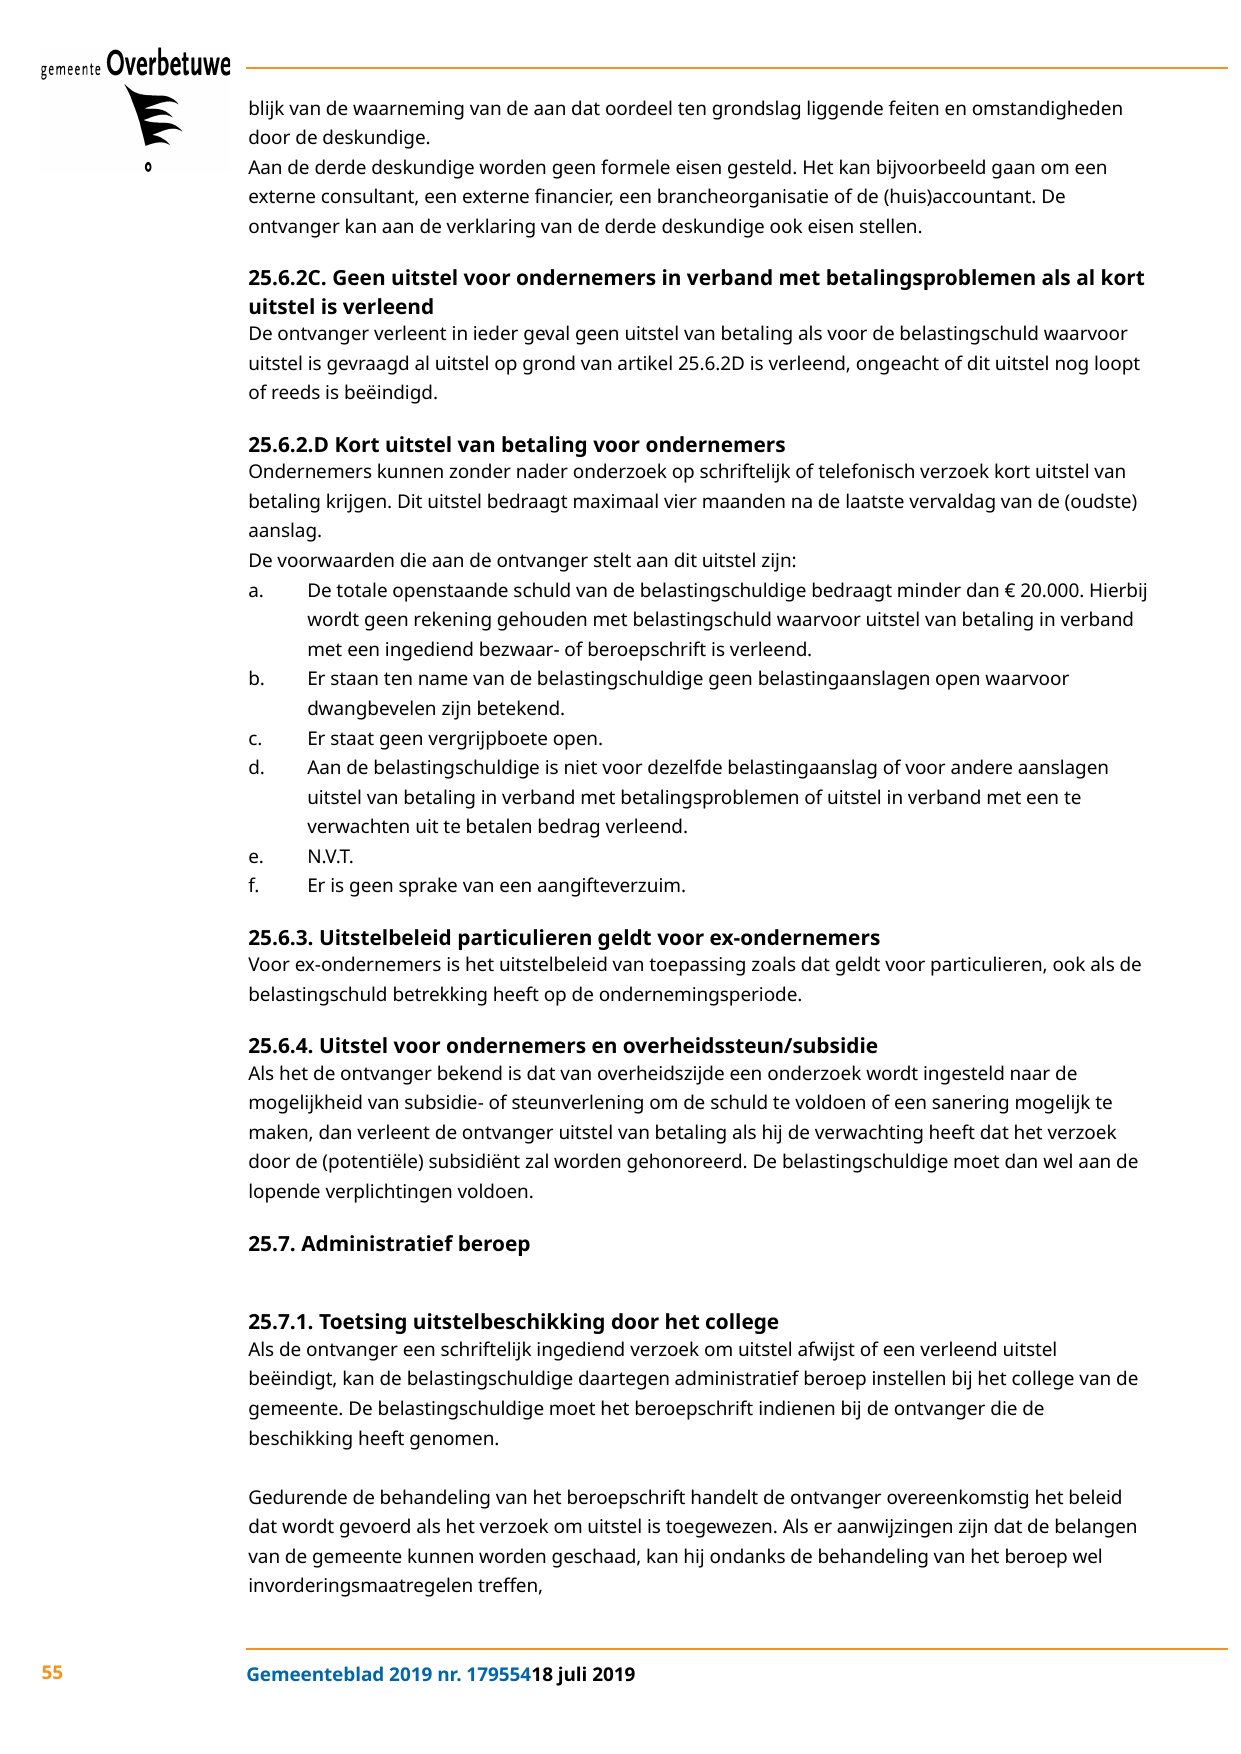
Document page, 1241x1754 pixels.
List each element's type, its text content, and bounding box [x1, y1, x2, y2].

text De ontvanger verleent in ieder geval geen uitstel van betaling als voor de belastingschuld waarvoor uitstel is gevraagd al uitstel op grond van artikel 25.6.2D is verleend, ongeacht of dit uitstel nog loopt of reeds is beëindigd. [248, 320, 1152, 405]
text 25.6.4. Uitstel voor ondernemers en overheidssteun/subsidie [248, 1031, 1152, 1060]
text 25.6.2.D Kort uitstel van betaling voor ondernemers [248, 430, 1152, 458]
list Er staat geen vergrijpboete open. [248, 725, 1152, 750]
text 25.7. Administratief beroep [248, 1229, 1152, 1257]
text Ondernemers kunnen zonder nader onderzoek op schriftelijk of telefonisch verzoek kort uitstel van betaling krijgen. Dit uitstel bedraagt maximaal vier maanden na de laatste vervaldag van de (oudste) aanslag. [248, 458, 1152, 543]
list De totale openstaande schuld van de belastingschuldige bedraagt minder dan € 20.000. Hierbij wordt geen rekening gehouden met belastingschuld waarvoor uitstel van betaling in verband met een ingediend bezwaar- of beroepschrift is verleend. [248, 577, 1152, 662]
list Er is geen sprake van een aangifteverzuim. [248, 873, 1152, 898]
list Aan de belastingschuldige is niet voor dezelfde belastingaanslag of voor andere aanslagen uitstel van betaling in verband met betalingsproblemen of uitstel in verband met een te verwachten uit te betalen bedrag verleend. [248, 754, 1152, 839]
text Voor ex-ondernemers is het uitstelbeleid van toepassing zoals dat geldt voor particulieren, ook als de belastingschuld betrekking heeft op de ondernemingsperiode. [248, 951, 1152, 1007]
text Gedurende de behandeling van het beroepschrift handelt de ontvanger overeenkomstig het beleid dat wordt gevoerd als het verzoek om uitstel is toegewezen. Als er aanwijzingen zijn dat de belangen van de gemeente kunnen worden geschaad, kan hij ondanks de behandeling van het beroep wel invorderingsmaatregelen treffen, [248, 1484, 1152, 1598]
text Als de ontvanger een schriftelijk ingediend verzoek om uitstel afwijst of een verleend uitstel beëindigt, kan de belastingschuldige daartegen administratief beroep instellen bij het college van de gemeente. De belastingschuldige moet het beroepschrift indienen bij de ontvanger die de beschikking heeft genomen. [248, 1336, 1152, 1450]
text De voorwaarden die aan de ontvanger stelt aan dit uitstel zijn: [248, 547, 1152, 573]
text 25.6.3. Uitstelbeleid particulieren geldt voor ex-ondernemers [248, 923, 1152, 951]
text Aan de derde deskundige worden geen formele eisen gesteld. Het kan bijvoorbeeld gaan om een externe consultant, een externe financier, een brancheorganisatie of de (huis)accountant. De ontvanger kan aan de verklaring van de derde deskundige ook eisen stellen. [248, 154, 1152, 239]
text blijk van de waarneming van de aan dat oordeel ten grondslag liggende feiten en omstandigheden door de deskundige. [248, 95, 1152, 150]
picture [41, 47, 231, 172]
list N.V.T. [248, 843, 1152, 869]
text 25.7.1. Toetsing uitstelbeschikking door het college [248, 1307, 1152, 1336]
list Er staan ten name van de belastingschuldige geen belastingaanslagen open waarvoor dwangbevelen zijn betekend. [248, 666, 1152, 721]
text Als het de ontvanger bekend is dat van overheidszijde een onderzoek wordt ingesteld naar de mogelijkheid van subsidie- of steunverlening om de schuld te voldoen of een sanering mogelijk te maken, dan verleent de ontvanger uitstel van betaling als hij de verwachting heeft dat het verzoek door de (potentiële) subsidiënt zal worden gehonoreerd. De belastingschuldige moet dan wel aan de lopende verplichtingen voldoen. [248, 1060, 1152, 1204]
text 25.6.2C. Geen uitstel voor ondernemers in verband met betalingsproblemen als al kort uitstel is verleend [248, 263, 1152, 320]
